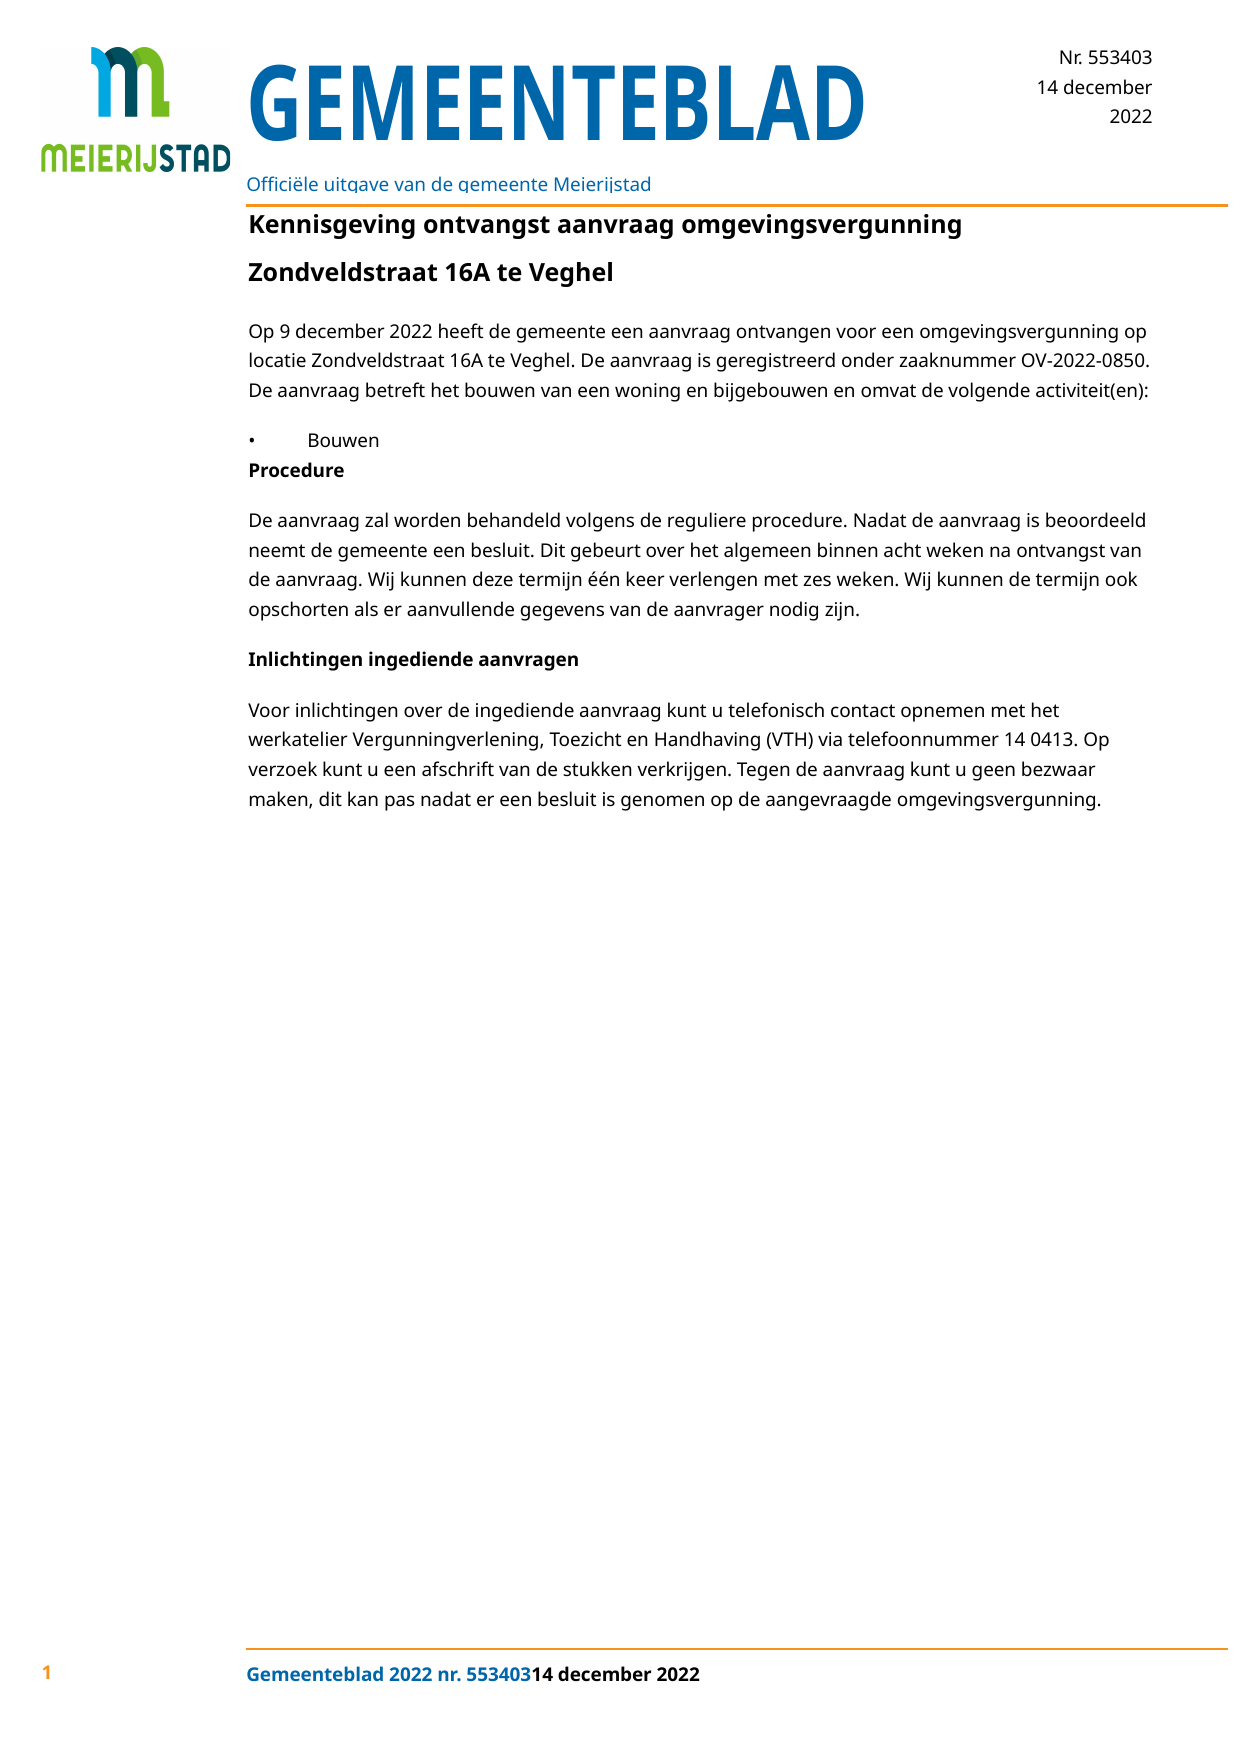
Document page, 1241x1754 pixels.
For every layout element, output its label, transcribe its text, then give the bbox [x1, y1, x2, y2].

text Inlichtingen ingediende aanvragen [248, 647, 1152, 672]
text Voor inlichtingen over de ingediende aanvraag kunt u telefonisch contact opnemen met het werkatelier Vergunningverlening, Toezicht en Handhaving (VTH) via telefoonnummer 14 0413. Op verzoek kunt u een afschrift van de stukken verkrijgen. Tegen de aanvraag kunt u geen bezwaar maken, dit kan pas nadat er een besluit is genomen op de aangevraagde omgevingsvergunning. [248, 697, 1152, 812]
text Kennisgeving ontvangst aanvraag omgevingsvergunning Zondveldstraat 16A te Veghel [248, 207, 1152, 288]
text De aanvraag zal worden behandeld volgens de reguliere procedure. Nadat de aanvraag is beoordeeld neemt de gemeente een besluit. Dit gebeurt over het algemeen binnen acht weken na ontvangst van de aanvraag. Wij kunnen deze termijn één keer verlengen met zes weken. Wij kunnen de termijn ook opschorten als er aanvullende gegevens van de aanvrager nodig zijn. [248, 507, 1152, 622]
text Op 9 december 2022 heeft de gemeente een aanvraag ontvangen voor een omgevingsvergunning op locatie Zondveldstraat 16A te Veghel. De aanvraag is geregistreerd onder zaaknummer OV-2022-0850. De aanvraag betreft het bouwen van een woning en bijgebouwen en omvat de volgende activiteit(en): [248, 318, 1152, 403]
picture [41, 47, 231, 172]
text Procedure [248, 457, 1152, 483]
list Bouwen [248, 427, 1152, 453]
